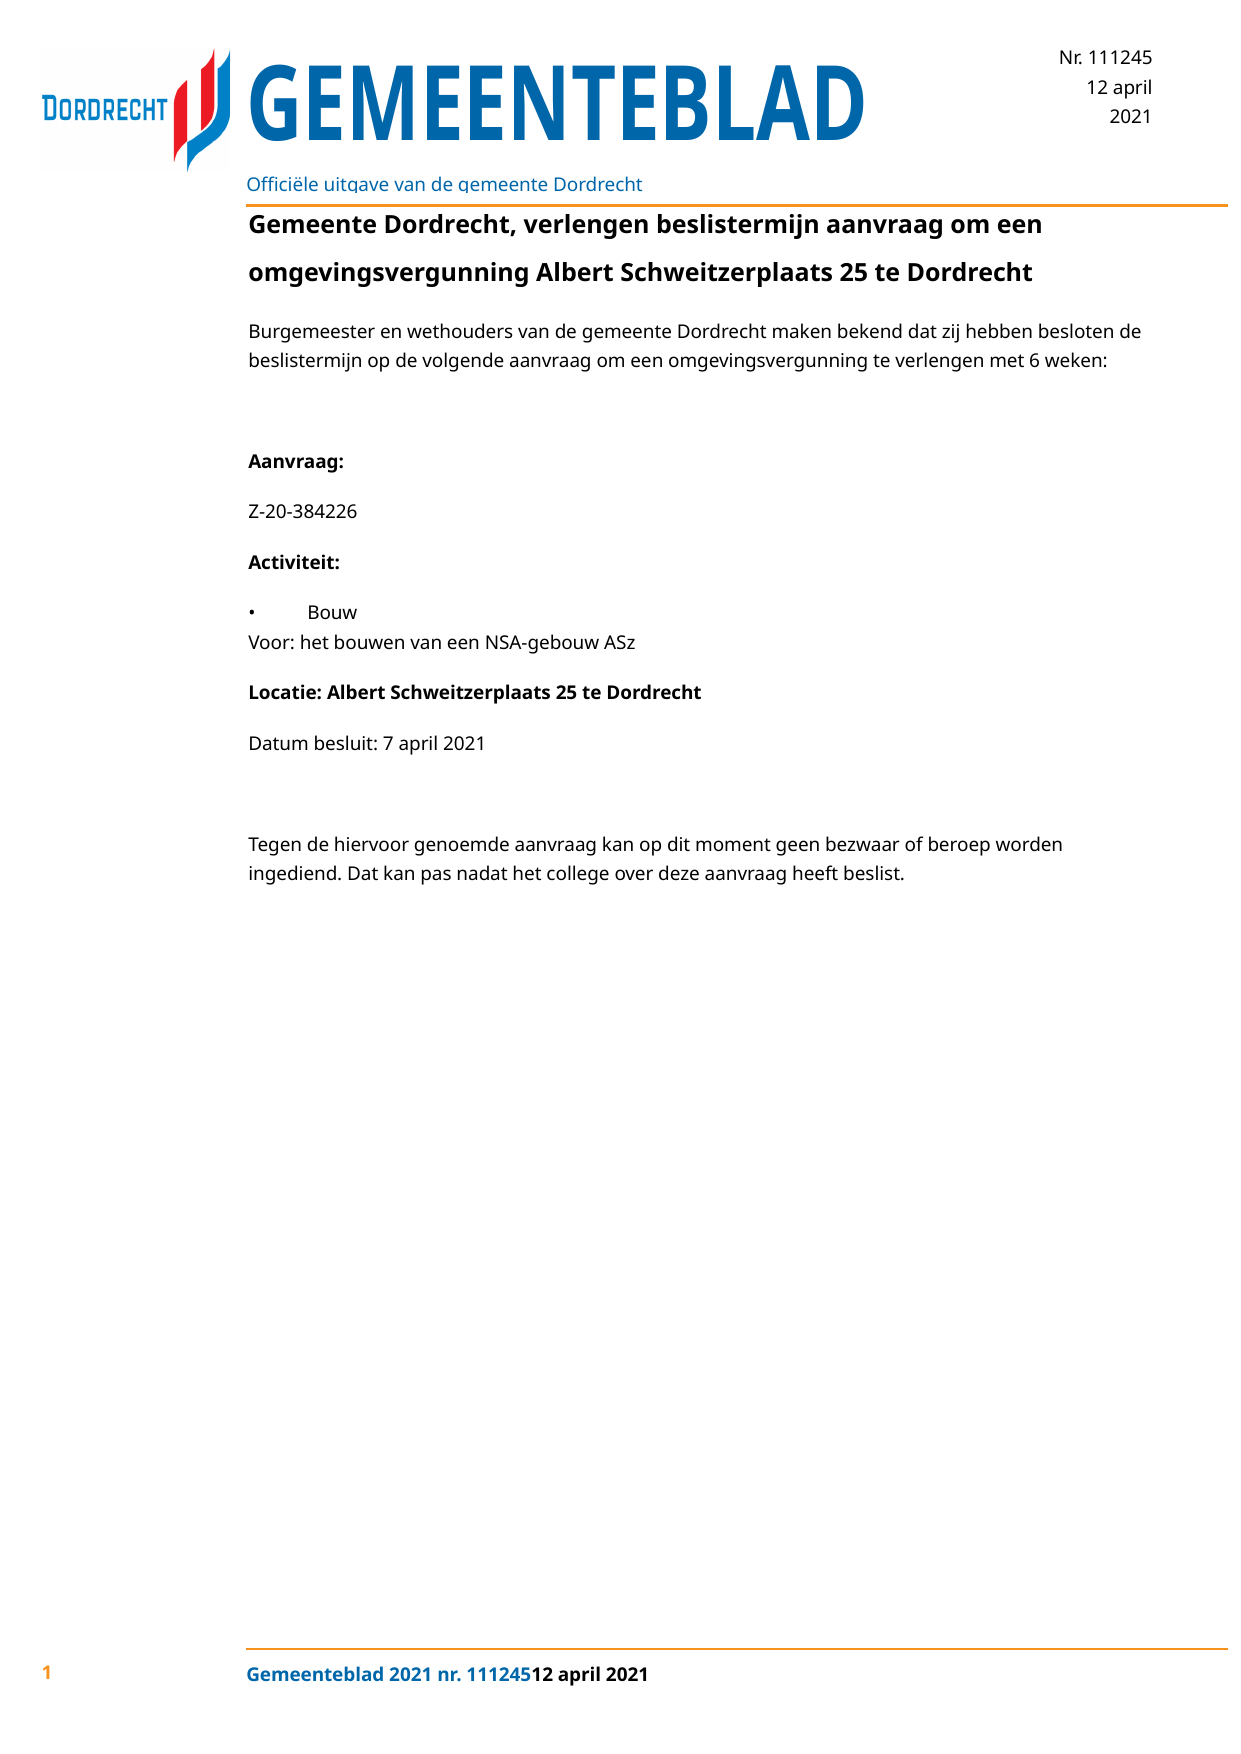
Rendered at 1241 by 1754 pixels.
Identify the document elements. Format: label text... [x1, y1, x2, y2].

picture [41, 47, 231, 172]
text Locatie: Albert Schweitzerplaats 25 te Dordrecht [248, 679, 1152, 705]
text Voor: het bouwen van een NSA-gebouw ASz [248, 629, 1152, 655]
text Burgemeester en wethouders van de gemeente Dordrecht maken bekend dat zij hebben besloten de beslistermijn op de volgende aanvraag om een omgevingsvergunning te verlengen met 6 weken: [248, 318, 1152, 373]
text Z-20-384226 [248, 499, 1152, 524]
text Gemeente Dordrecht, verlengen beslistermijn aanvraag om een omgevingsvergunning Albert Schweitzerplaats 25 te Dordrecht [248, 207, 1152, 288]
text Datum besluit: 7 april 2021 [248, 730, 1152, 756]
text Aanvraag: [248, 448, 1152, 474]
list Bouw [248, 599, 1152, 625]
text Tegen de hiervoor genoemde aanvraag kan op dit moment geen bezwaar of beroep worden ingediend. Dat kan pas nadat het college over deze aanvraag heeft beslist. [248, 831, 1152, 886]
text Activiteit: [248, 549, 1152, 575]
